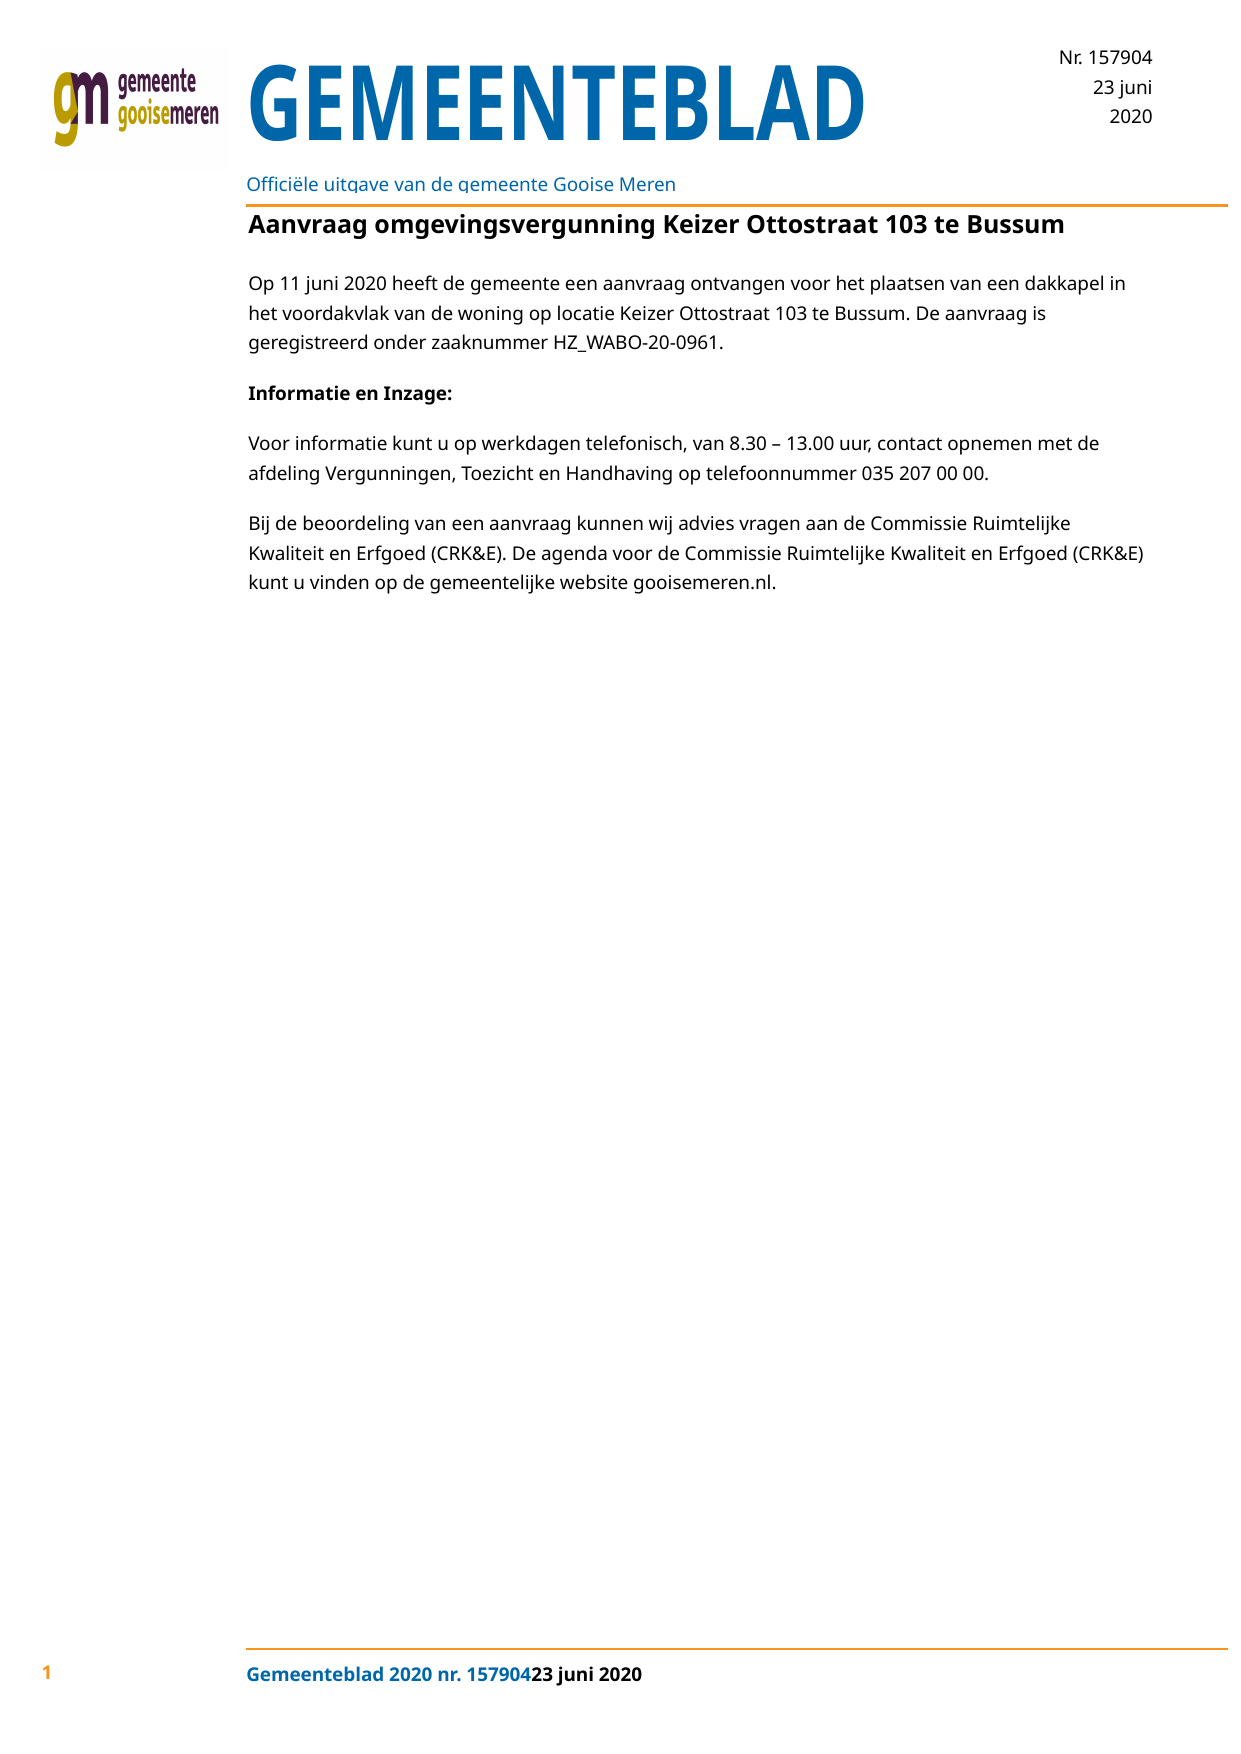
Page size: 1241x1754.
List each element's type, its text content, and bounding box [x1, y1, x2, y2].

text Voor informatie kunt u op werkdagen telefonisch, van 8.30 – 13.00 uur, contact opnemen met de afdeling Vergunningen, Toezicht en Handhaving op telefoonnummer 035 207 00 00. [248, 430, 1152, 486]
text Aanvraag omgevingsvergunning Keizer Ottostraat 103 te Bussum [248, 207, 1152, 241]
text Informatie en Inzage: [248, 380, 1152, 406]
picture [41, 47, 231, 172]
text Op 11 juni 2020 heeft de gemeente een aanvraag ontvangen voor het plaatsen van een dakkapel in het voordakvlak van de woning op locatie Keizer Ottostraat 103 te Bussum. De aanvraag is geregistreerd onder zaaknummer HZ_WABO-20-0961. [248, 270, 1152, 355]
text Bij de beoordeling van een aanvraag kunnen wij advies vragen aan de Commissie Ruimtelijke Kwaliteit en Erfgoed (CRK&E). De agenda voor de Commissie Ruimtelijke Kwaliteit en Erfgoed (CRK&E) kunt u vinden op de gemeentelijke website gooisemeren.nl. [248, 510, 1152, 595]
